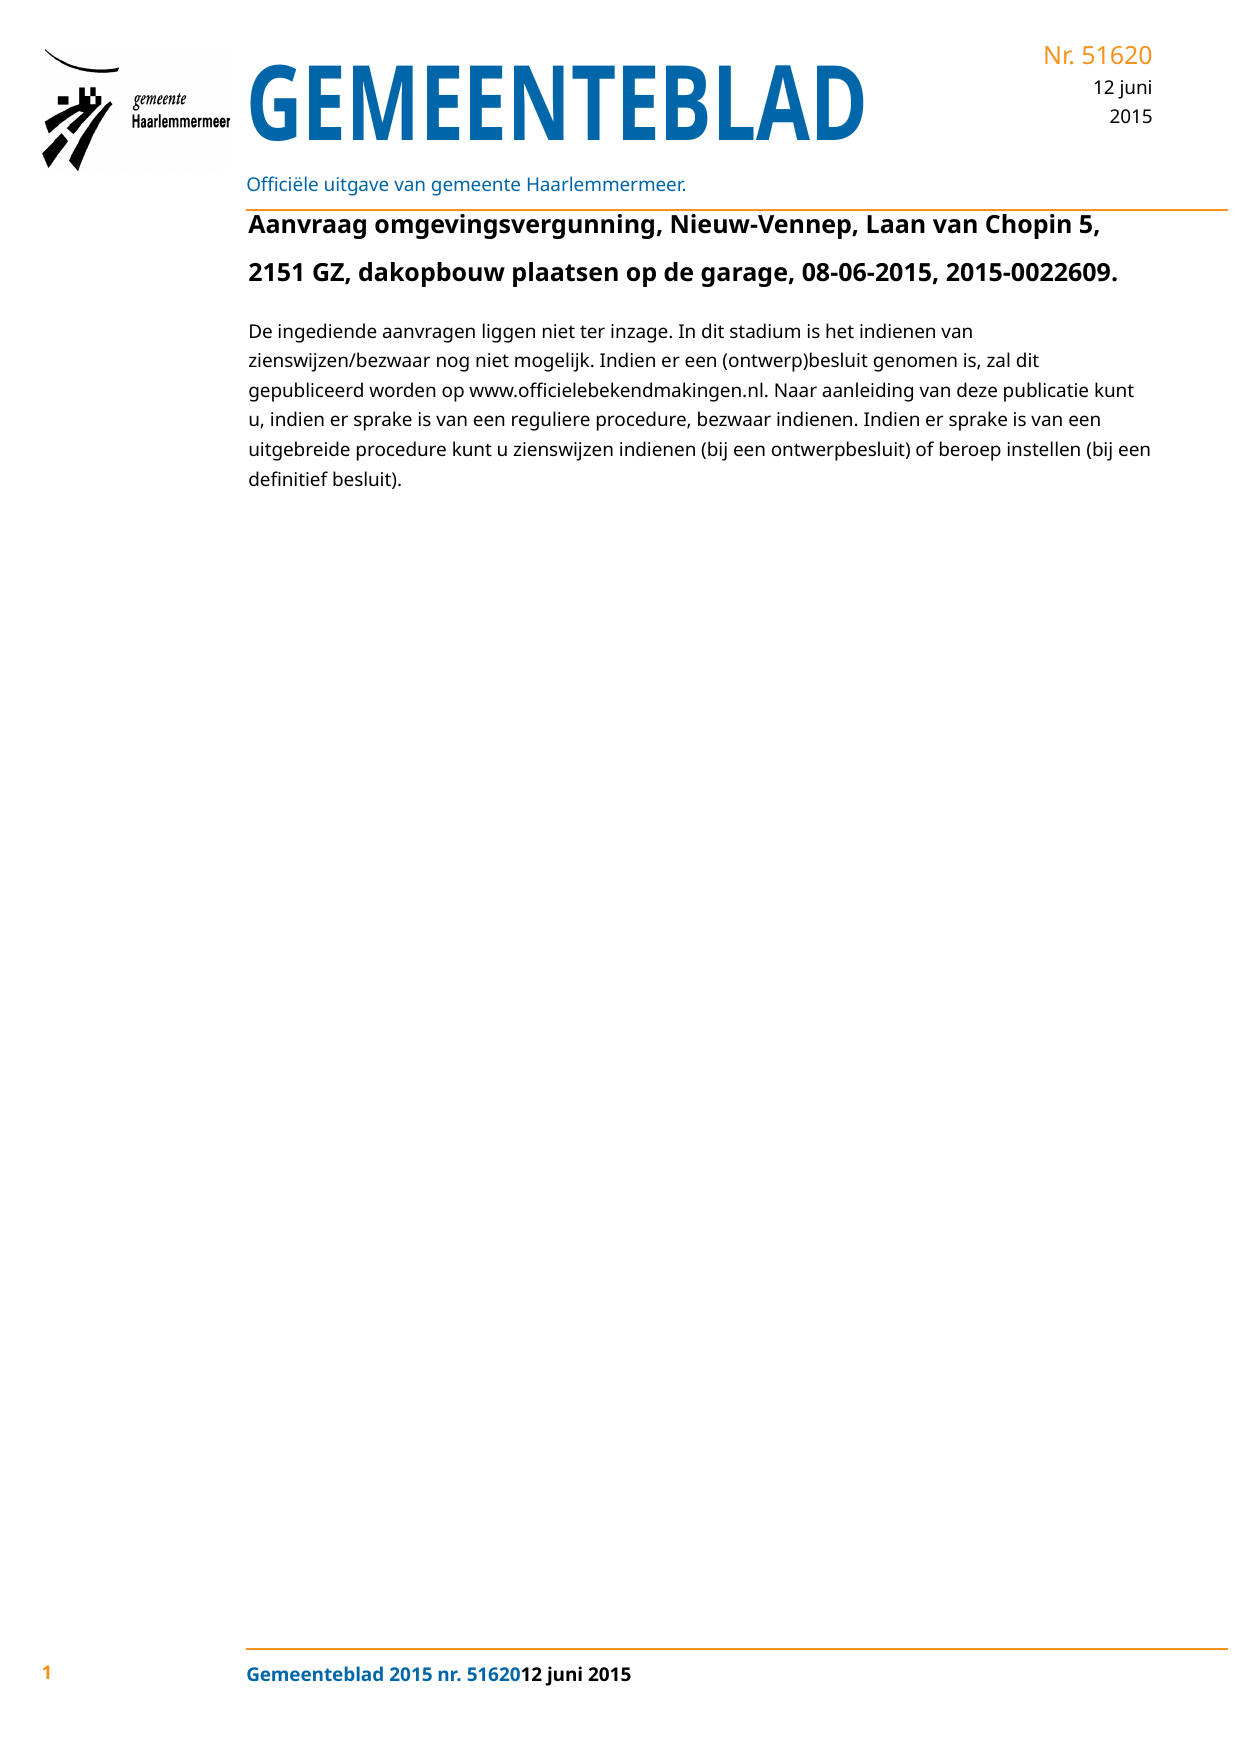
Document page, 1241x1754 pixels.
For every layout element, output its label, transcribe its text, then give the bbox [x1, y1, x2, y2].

picture [41, 47, 231, 172]
text De ingediende aanvragen liggen niet ter inzage. In dit stadium is het indienen van zienswijzen/bezwaar nog niet mogelijk. Indien er een (ontwerp)besluit genomen is, zal dit gepubliceerd worden op www.officielebekendmakingen.nl. Naar aanleiding van deze publicatie kunt u, indien er sprake is van een reguliere procedure, bezwaar indienen. Indien er sprake is van een uitgebreide procedure kunt u zienswijzen indienen (bij een ontwerpbesluit) of beroep instellen (bij een definitief besluit). [248, 318, 1152, 492]
text Aanvraag omgevingsvergunning, Nieuw-Vennep, Laan van Chopin 5, 2151 GZ, dakopbouw plaatsen op de garage, 08-06-2015, 2015-0022609. [248, 211, 1152, 288]
